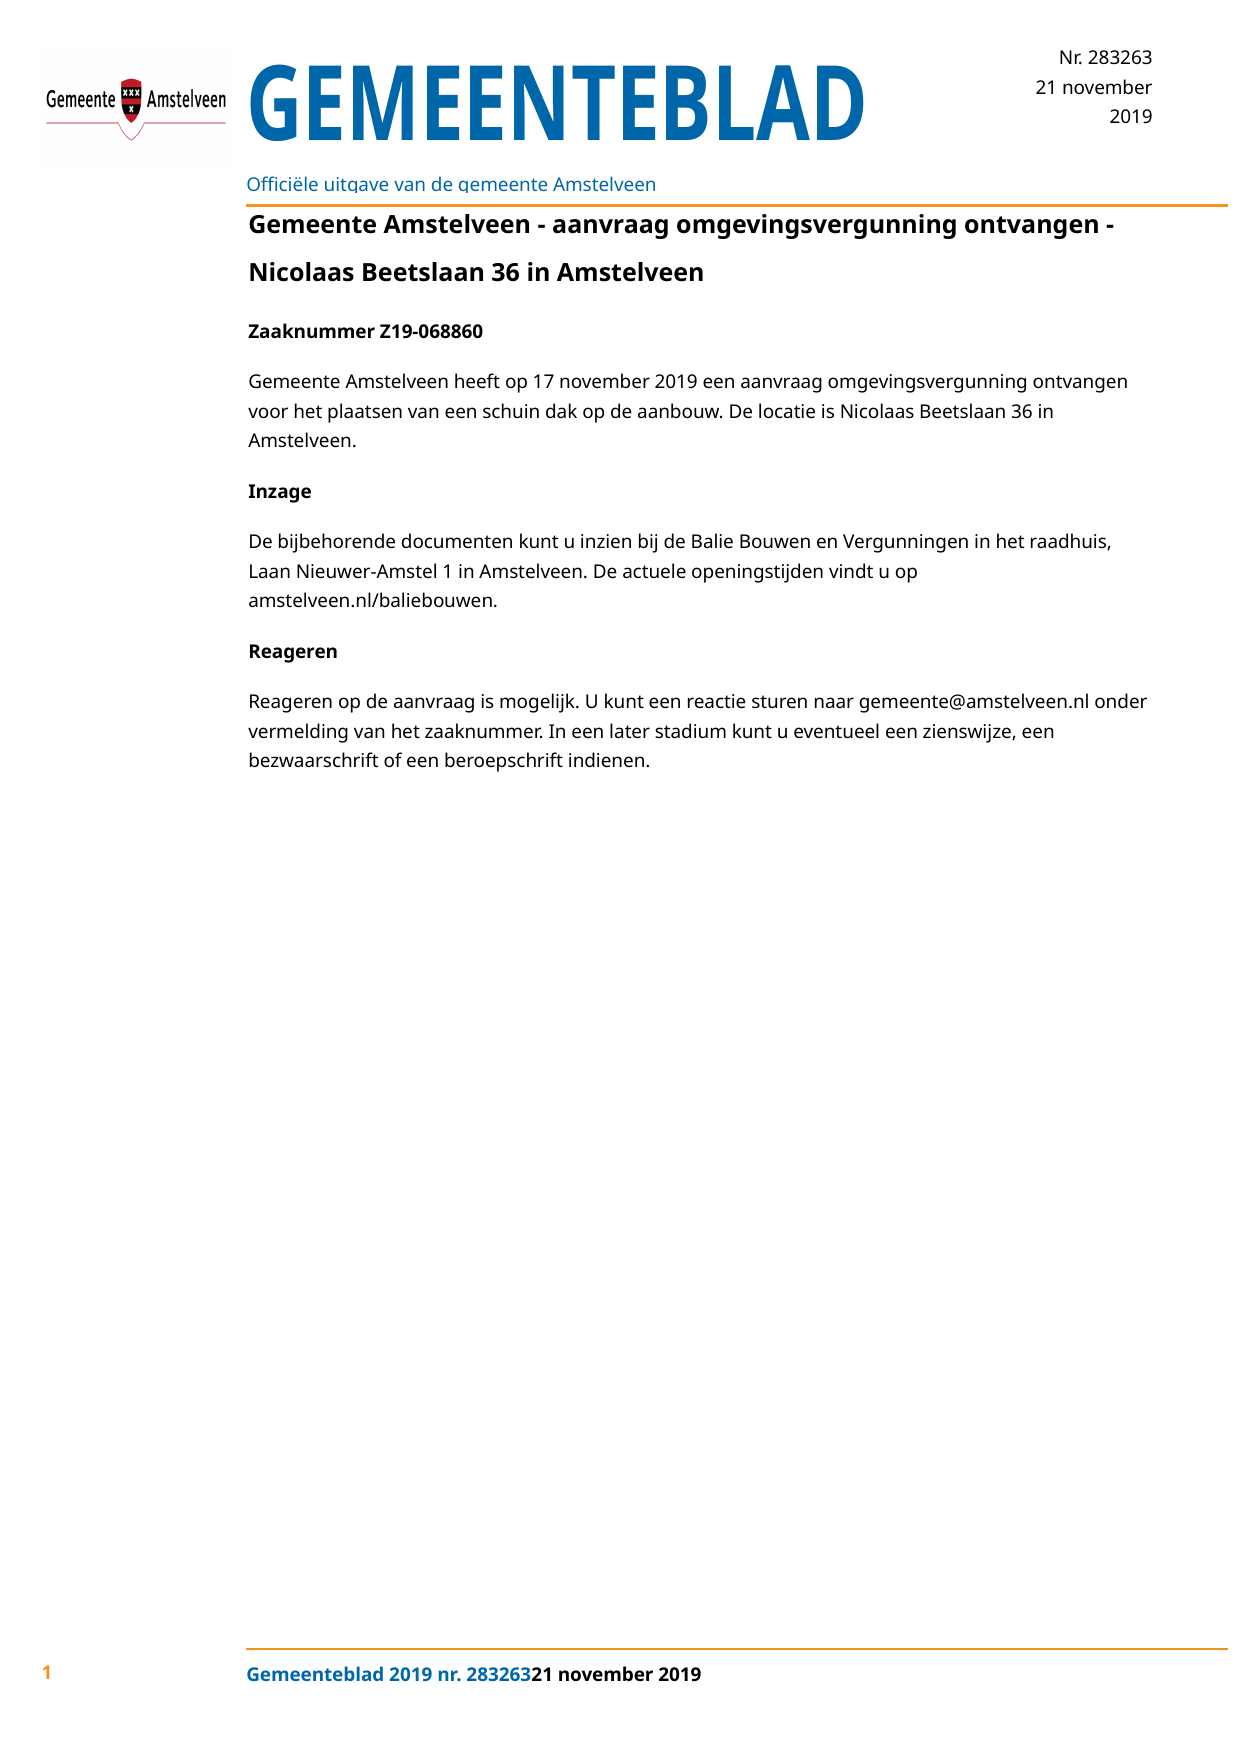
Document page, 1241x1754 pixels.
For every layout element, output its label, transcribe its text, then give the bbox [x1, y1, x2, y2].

text Zaaknummer Z19-068860 [248, 318, 1152, 344]
text De bijbehorende documenten kunt u inzien bij de Balie Bouwen en Vergunningen in het raadhuis, Laan Nieuwer-Amstel 1 in Amstelveen. De actuele openingstijden vindt u op amstelveen.nl/baliebouwen. [248, 528, 1152, 613]
text Gemeente Amstelveen heeft op 17 november 2019 een aanvraag omgevingsvergunning ontvangen voor het plaatsen van een schuin dak op de aanbouw. De locatie is Nicolaas Beetslaan 36 in Amstelveen. [248, 368, 1152, 453]
text Reageren op de aanvraag is mogelijk. U kunt een reactie sturen naar gemeente@amstelveen.nl onder vermelding van het zaaknummer. In een later stadium kunt u eventueel een zienswijze, een bezwaarschrift of een beroepschrift indienen. [248, 688, 1152, 773]
picture [41, 47, 231, 172]
text Inzage [248, 478, 1152, 504]
text Reageren [248, 638, 1152, 664]
text Gemeente Amstelveen - aanvraag omgevingsvergunning ontvangen - Nicolaas Beetslaan 36 in Amstelveen [248, 207, 1152, 288]
